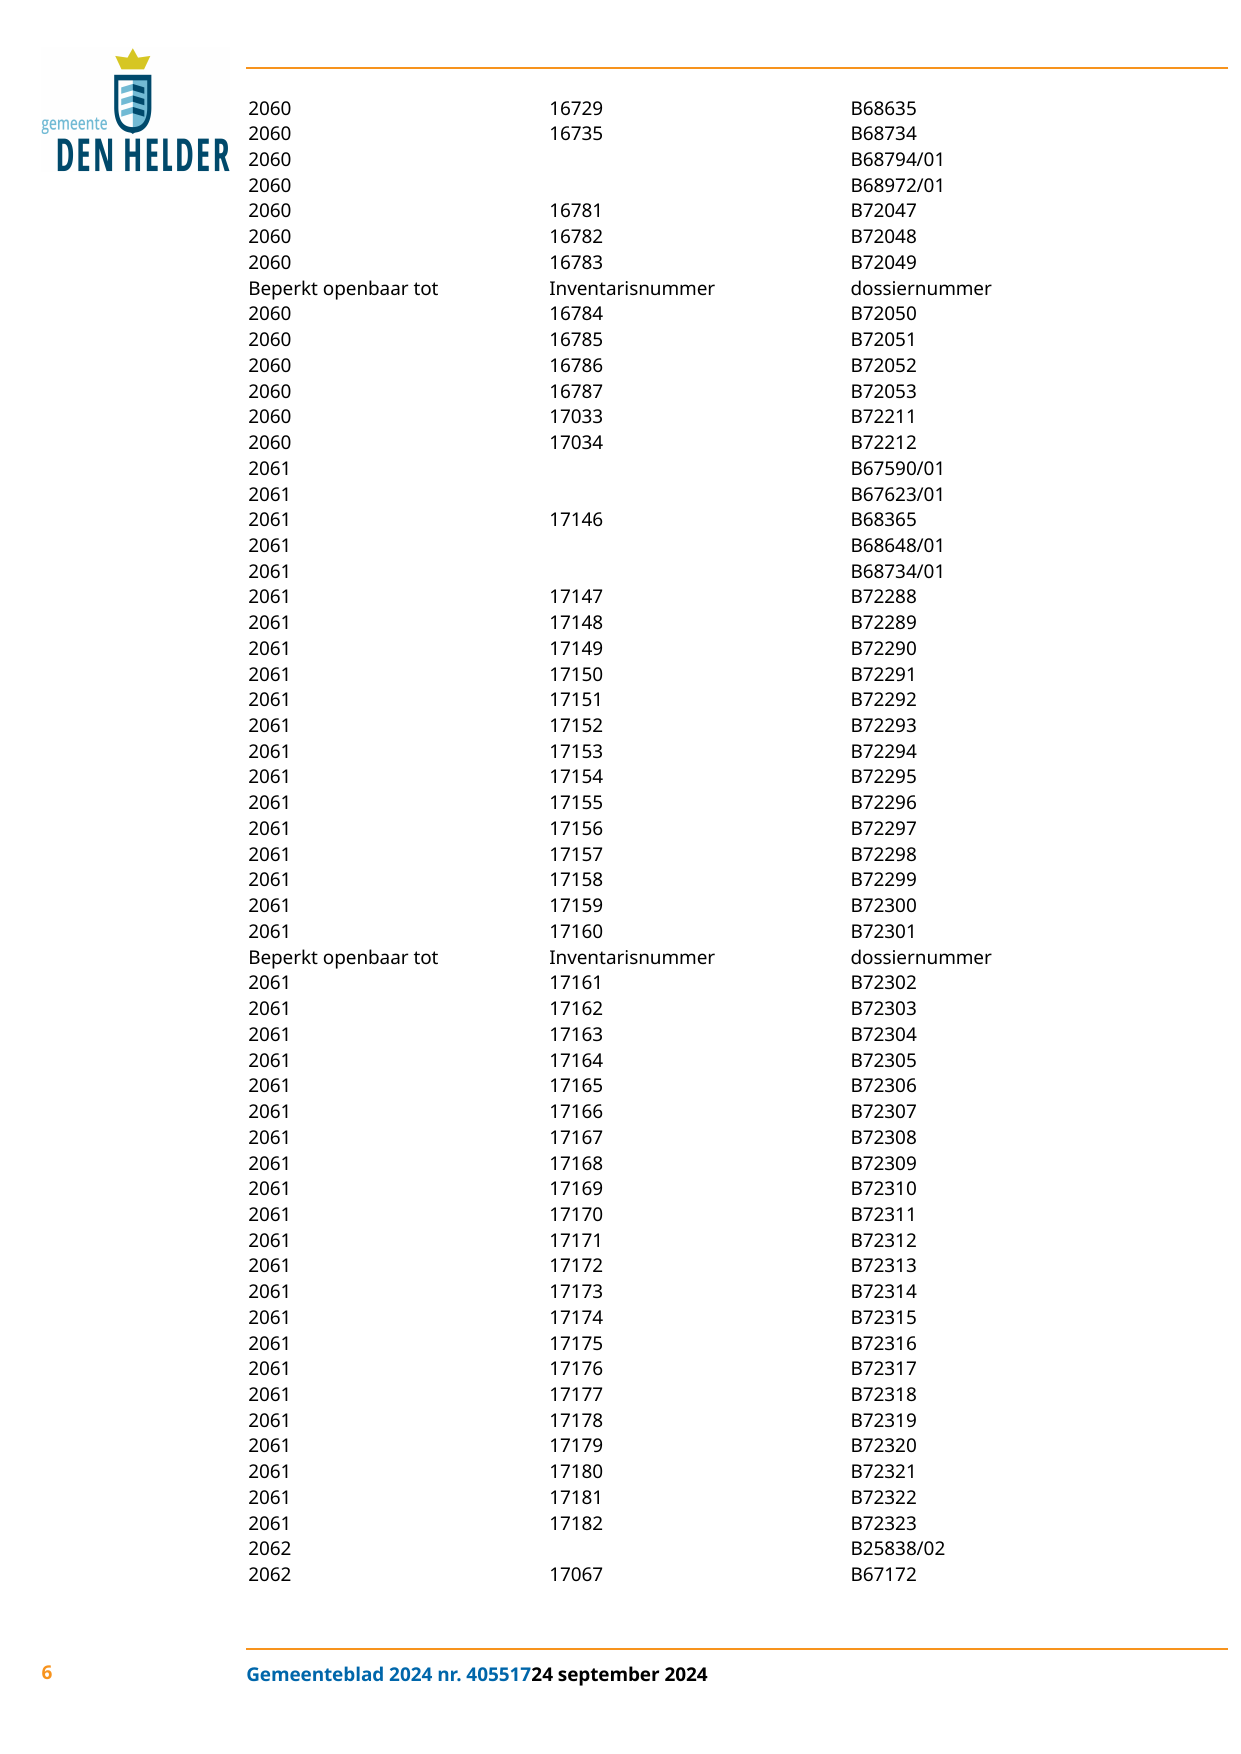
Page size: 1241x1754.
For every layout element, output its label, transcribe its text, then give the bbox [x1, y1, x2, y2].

table_cell B67623/01 [850, 481, 1152, 506]
table_cell 2061 [248, 1124, 549, 1150]
table_cell 2061 [248, 893, 549, 918]
table_cell 2061 [248, 1381, 549, 1407]
table_cell B72304 [850, 1021, 1152, 1047]
picture [220, 160, 224, 172]
table_cell 2061 [248, 1073, 549, 1098]
table_cell 2060 [248, 198, 549, 223]
table_cell 2060 [248, 301, 549, 326]
table_cell B25838/02 [850, 1536, 1152, 1561]
table_cell B72302 [850, 970, 1152, 995]
table_cell B72301 [850, 918, 1152, 944]
table_cell 2061 [248, 1278, 549, 1304]
table_cell 2061 [248, 584, 549, 609]
table_cell Beperkt openbaar tot [248, 275, 549, 301]
table_cell 17150 [549, 661, 850, 687]
table_cell B72307 [850, 1098, 1152, 1124]
table_cell B72053 [850, 378, 1152, 403]
table_cell B68635 [850, 95, 1152, 121]
table_cell 2060 [248, 249, 549, 275]
table_cell 16781 [549, 198, 850, 223]
table_cell 17067 [549, 1561, 850, 1587]
table_cell dossiernummer [850, 275, 1152, 301]
table_cell B72049 [850, 249, 1152, 275]
table_cell 16735 [549, 121, 850, 146]
table_cell 17159 [549, 893, 850, 918]
table_cell [549, 455, 850, 481]
table_cell 16782 [549, 224, 850, 249]
table_cell 2061 [248, 609, 549, 635]
table_cell 2061 [248, 1175, 549, 1201]
table_cell 2061 [248, 506, 549, 532]
table_cell 2060 [248, 172, 549, 198]
table_cell 2060 [248, 224, 549, 249]
table_cell B72052 [850, 352, 1152, 378]
table_cell 2061 [248, 764, 549, 789]
table_cell 17033 [549, 404, 850, 429]
table_cell 17154 [549, 764, 850, 789]
table_cell 2061 [248, 1330, 549, 1356]
table_cell dossiernummer [850, 944, 1152, 969]
table_cell 17158 [549, 867, 850, 892]
table_cell B72297 [850, 815, 1152, 841]
table_cell B72303 [850, 995, 1152, 1021]
table_cell 2061 [248, 867, 549, 892]
table_cell 17182 [549, 1510, 850, 1536]
table_cell 17149 [549, 635, 850, 661]
table_cell 2061 [248, 712, 549, 738]
table_cell 2061 [248, 995, 549, 1021]
table_cell B72291 [850, 661, 1152, 687]
table_cell 17146 [549, 506, 850, 532]
table_cell 2061 [248, 661, 549, 687]
table_cell 17171 [549, 1227, 850, 1253]
table_cell B72211 [850, 404, 1152, 429]
table_cell B72315 [850, 1304, 1152, 1330]
table_cell 2061 [248, 1407, 549, 1433]
table_cell 16786 [549, 352, 850, 378]
table_cell 17161 [549, 970, 850, 995]
table_cell 17176 [549, 1356, 850, 1381]
table_cell 2061 [248, 1227, 549, 1253]
table_cell 17179 [549, 1433, 850, 1458]
picture [41, 47, 231, 172]
table_cell B72292 [850, 687, 1152, 712]
table_cell 17175 [549, 1330, 850, 1356]
table_cell 2061 [248, 635, 549, 661]
table_cell 2062 [248, 1536, 549, 1561]
table_cell 17169 [549, 1175, 850, 1201]
table_cell 17157 [549, 841, 850, 867]
table_cell B68734/01 [850, 558, 1152, 584]
table_cell 16785 [549, 326, 850, 352]
table_cell B68794/01 [850, 146, 1152, 172]
table_cell 2061 [248, 1201, 549, 1227]
table_cell 17153 [549, 738, 850, 764]
table_cell B72212 [850, 429, 1152, 455]
table_cell 2060 [248, 378, 549, 403]
table_cell B72288 [850, 584, 1152, 609]
table_cell 17152 [549, 712, 850, 738]
table_cell 2061 [248, 1484, 549, 1510]
table_cell B72300 [850, 893, 1152, 918]
table_cell B72322 [850, 1484, 1152, 1510]
table_cell B72313 [850, 1253, 1152, 1278]
table_cell [549, 532, 850, 558]
table_cell 2062 [248, 1561, 549, 1587]
table_cell 17174 [549, 1304, 850, 1330]
table_cell 17170 [549, 1201, 850, 1227]
table_cell [549, 146, 850, 172]
table_cell 17148 [549, 609, 850, 635]
table_cell B72290 [850, 635, 1152, 661]
picture [100, 154, 106, 172]
table_cell B68972/01 [850, 172, 1152, 198]
table_cell B72296 [850, 790, 1152, 815]
table_cell 17178 [549, 1407, 850, 1433]
table_cell 2060 [248, 352, 549, 378]
table_cell [549, 558, 850, 584]
table_cell 2061 [248, 970, 549, 995]
table_cell 2061 [248, 815, 549, 841]
table_cell B72321 [850, 1459, 1152, 1484]
table_cell 2060 [248, 326, 549, 352]
table_cell 17034 [549, 429, 850, 455]
table_cell 16783 [549, 249, 850, 275]
picture [63, 144, 68, 165]
table_cell 2061 [248, 1356, 549, 1381]
table_cell 2061 [248, 455, 549, 481]
table_cell 2061 [248, 1150, 549, 1175]
table_cell 2061 [248, 1433, 549, 1458]
table_cell B72047 [850, 198, 1152, 223]
table_cell 2060 [248, 404, 549, 429]
table_cell 17168 [549, 1150, 850, 1175]
table_cell 2061 [248, 1510, 549, 1536]
table_cell 2061 [248, 1253, 549, 1278]
table_cell 16784 [549, 301, 850, 326]
table_cell B72295 [850, 764, 1152, 789]
table_cell 2061 [248, 738, 549, 764]
table_cell 2061 [248, 1459, 549, 1484]
table_cell 2061 [248, 841, 549, 867]
table_cell 17160 [549, 918, 850, 944]
table_cell B68365 [850, 506, 1152, 532]
table_cell B68734 [850, 121, 1152, 146]
table_cell [549, 172, 850, 198]
picture [182, 144, 187, 165]
table_cell B72298 [850, 841, 1152, 867]
table_cell 2061 [248, 1304, 549, 1330]
table_cell B72306 [850, 1073, 1152, 1098]
table_cell B72048 [850, 224, 1152, 249]
table_cell B72311 [850, 1201, 1152, 1227]
table_cell Inventarisnummer [549, 275, 850, 301]
table_cell 17167 [549, 1124, 850, 1150]
table_cell B72317 [850, 1356, 1152, 1381]
table_cell 2061 [248, 918, 549, 944]
table_cell 17180 [549, 1459, 850, 1484]
table_cell 17162 [549, 995, 850, 1021]
table_cell B72294 [850, 738, 1152, 764]
table_cell 16729 [549, 95, 850, 121]
table_cell 17177 [549, 1381, 850, 1407]
table_cell 17166 [549, 1098, 850, 1124]
table_cell 2061 [248, 790, 549, 815]
table_cell 2060 [248, 146, 549, 172]
table_cell [549, 1536, 850, 1561]
table_cell 2060 [248, 429, 549, 455]
table_cell 2061 [248, 1098, 549, 1124]
table_cell 17173 [549, 1278, 850, 1304]
table_cell B72312 [850, 1227, 1152, 1253]
table_cell B67590/01 [850, 455, 1152, 481]
table_cell 17181 [549, 1484, 850, 1510]
table_cell B72319 [850, 1407, 1152, 1433]
table_cell 17151 [549, 687, 850, 712]
table_cell B72320 [850, 1433, 1152, 1458]
table_cell [549, 481, 850, 506]
table_cell B72305 [850, 1047, 1152, 1072]
table_cell 2061 [248, 1021, 549, 1047]
table_cell 17164 [549, 1047, 850, 1072]
table_cell 2061 [248, 481, 549, 506]
table_cell B72293 [850, 712, 1152, 738]
table_cell B68648/01 [850, 532, 1152, 558]
table_cell B72050 [850, 301, 1152, 326]
table_cell 17163 [549, 1021, 850, 1047]
table_cell B72308 [850, 1124, 1152, 1150]
picture [130, 157, 135, 172]
table_cell Beperkt openbaar tot [248, 944, 549, 969]
table_cell B72323 [850, 1510, 1152, 1536]
table_cell 2061 [248, 532, 549, 558]
table_cell 16787 [549, 378, 850, 403]
table_cell B72299 [850, 867, 1152, 892]
table_cell Inventarisnummer [549, 944, 850, 969]
table_cell B72309 [850, 1150, 1152, 1175]
table_cell 17172 [549, 1253, 850, 1278]
table_cell 2061 [248, 558, 549, 584]
table_cell B72310 [850, 1175, 1152, 1201]
table_cell B72289 [850, 609, 1152, 635]
table_cell 2060 [248, 121, 549, 146]
table_cell B72314 [850, 1278, 1152, 1304]
table_cell B72318 [850, 1381, 1152, 1407]
table_cell 2061 [248, 687, 549, 712]
table_cell 17165 [549, 1073, 850, 1098]
table_cell 17147 [549, 584, 850, 609]
table_cell B72051 [850, 326, 1152, 352]
table_cell B67172 [850, 1561, 1152, 1587]
table_cell 17155 [549, 790, 850, 815]
table_cell 17156 [549, 815, 850, 841]
table_cell 2060 [248, 95, 549, 121]
table_cell 2061 [248, 1047, 549, 1072]
table_cell B72316 [850, 1330, 1152, 1356]
